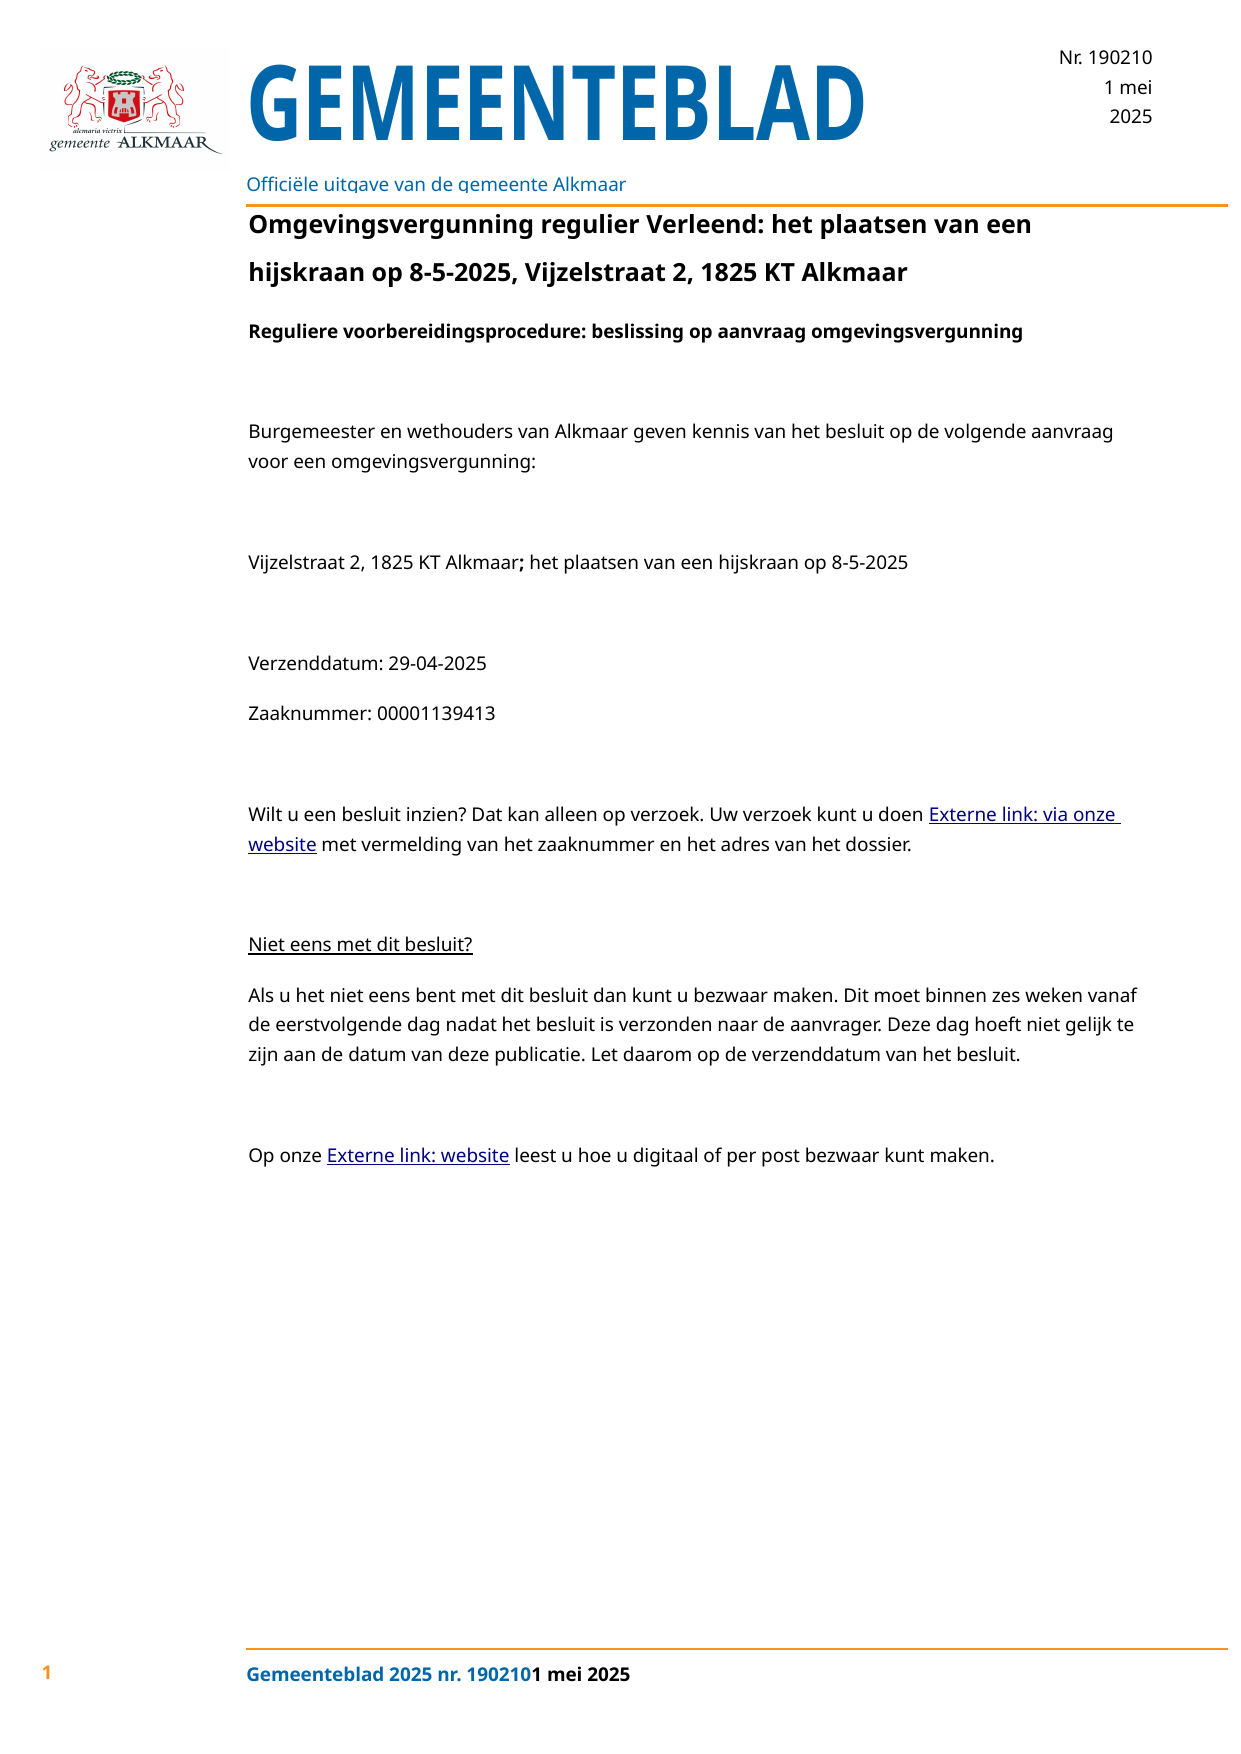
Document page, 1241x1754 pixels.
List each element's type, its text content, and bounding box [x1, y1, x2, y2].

text Vijzelstraat 2, 1825 KT Alkmaar; het plaatsen van een hijskraan op 8-5-2025 [248, 549, 1152, 575]
text Verzenddatum: 29-04-2025 [248, 650, 1152, 676]
text Op onze Externe link: website leest u hoe u digitaal of per post bezwaar kunt maken. [248, 1142, 1152, 1168]
text Omgevingsvergunning regulier Verleend: het plaatsen van een hijskraan op 8-5-2025, Vijzelstraat 2, 1825 KT Alkmaar [248, 207, 1152, 288]
text Reguliere voorbereidingsprocedure: beslissing op aanvraag omgevingsvergunning [248, 318, 1152, 344]
text Zaaknummer: 00001139413 [248, 700, 1152, 726]
text Niet eens met dit besluit? [248, 932, 1152, 957]
picture [41, 47, 231, 172]
text Burgemeester en wethouders van Alkmaar geven kennis van het besluit op de volgende aanvraag voor een omgevingsvergunning: [248, 419, 1152, 474]
text Als u het niet eens bent met dit besluit dan kunt u bezwaar maken. Dit moet binnen zes weken vanaf de eerstvolgende dag nadat het besluit is verzonden naar de aanvrager. Deze dag hoeft niet gelijk te zijn aan de datum van deze publicatie. Let daarom op de verzenddatum van het besluit. [248, 982, 1152, 1067]
text Wilt u een besluit inzien? Dat kan alleen op verzoek. Uw verzoek kunt u doen Externe link: via onze website met vermelding van het zaaknummer en het adres van het dossier. [248, 801, 1152, 857]
